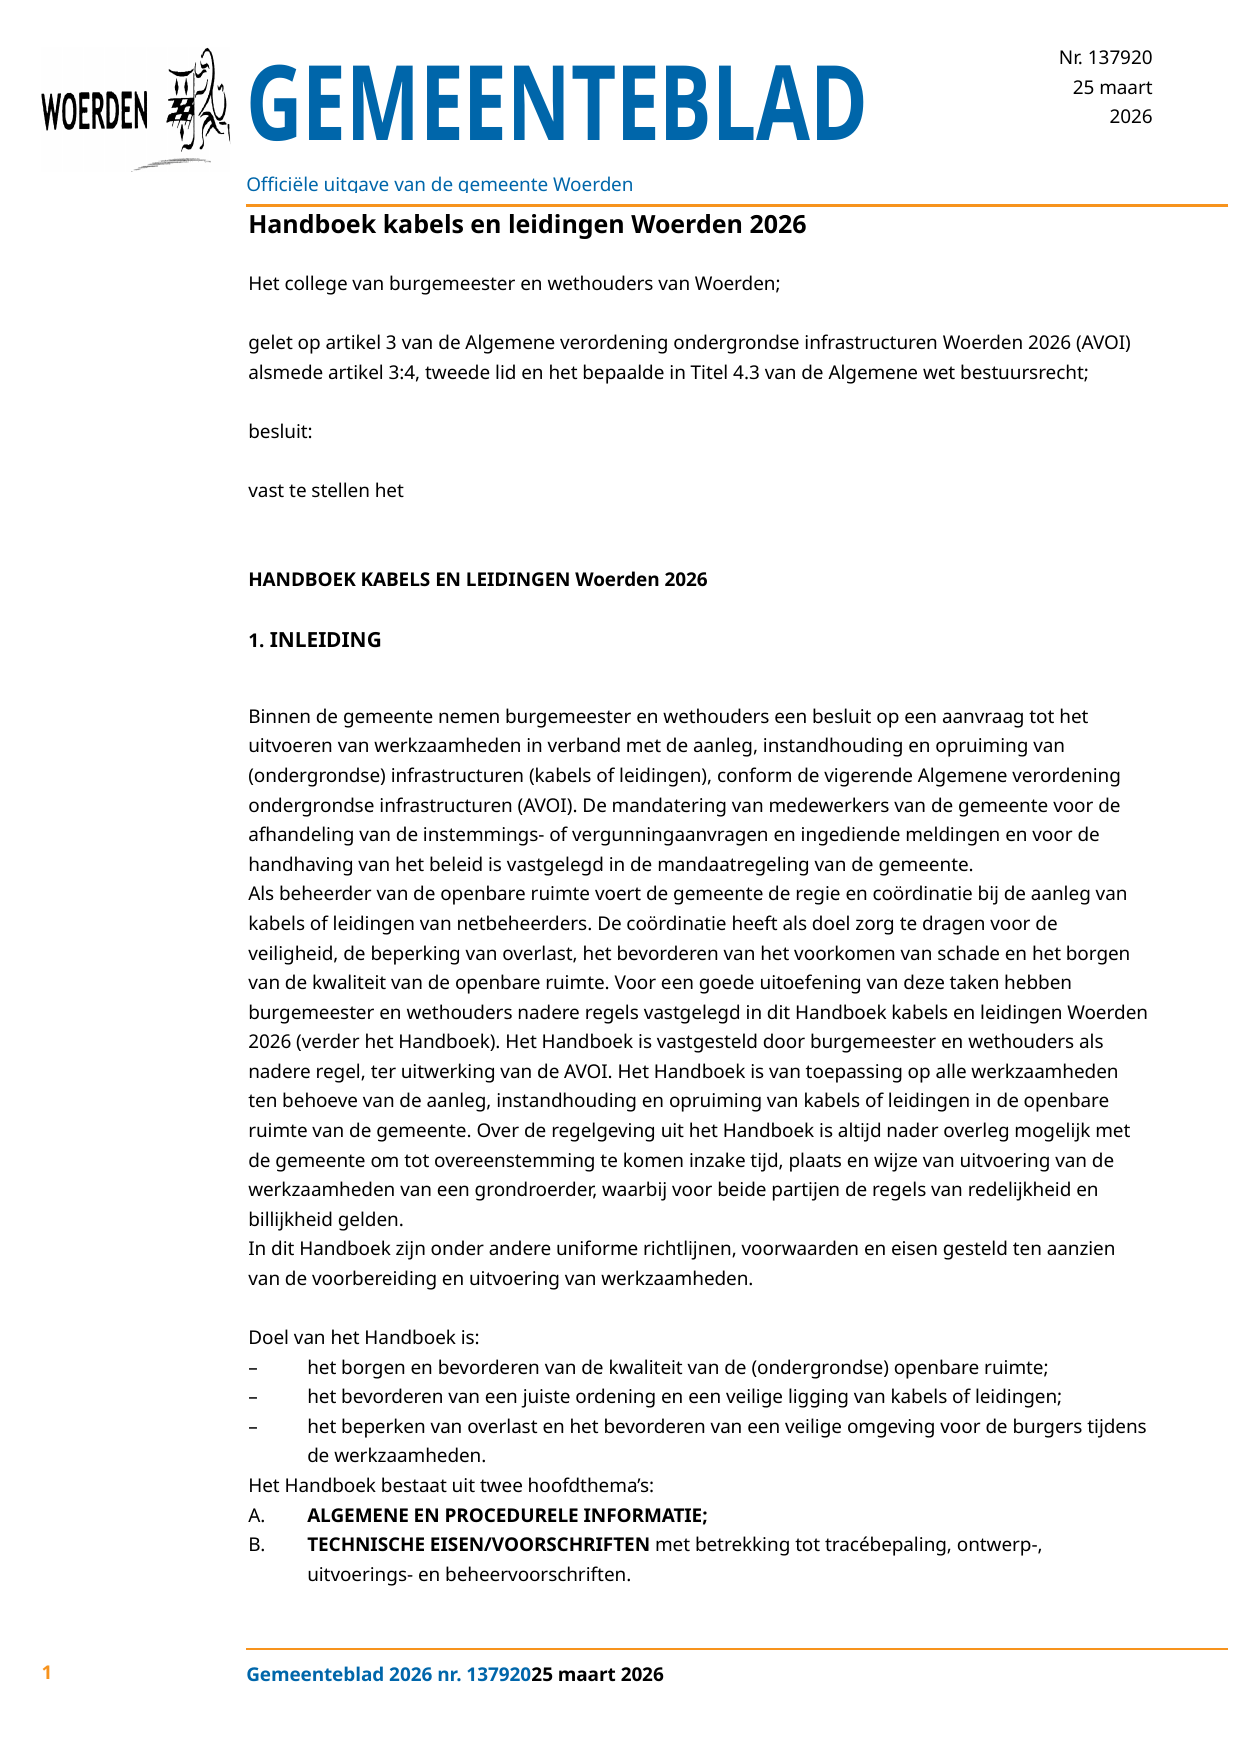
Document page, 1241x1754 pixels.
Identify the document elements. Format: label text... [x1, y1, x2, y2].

list TECHNISCHE EISEN/VOORSCHRIFTEN met betrekking tot tracébepaling, ontwerp-, uitvoerings- en beheervoorschriften. [248, 1531, 1152, 1587]
list ALGEMENE EN PROCEDURELE INFORMATIE; [248, 1502, 1152, 1527]
text vast te stellen het [248, 477, 1152, 503]
list het borgen en bevorderen van de kwaliteit van de (ondergrondse) openbare ruimte; [248, 1354, 1152, 1379]
text 1. INLEIDING [248, 625, 1152, 654]
text Als beheerder van de openbare ruimte voert de gemeente de regie en coördinatie bij de aanleg van kabels of leidingen van netbeheerders. De coördinatie heeft als doel zorg te dragen voor de veiligheid, de beperking van overlast, het bevorderen van het voorkomen van schade en het borgen van de kwaliteit van de openbare ruimte. Voor een goede uitoefening van deze taken hebben burgemeester en wethouders nadere regels vastgelegd in dit Handboek kabels en leidingen Woerden 2026 (verder het Handboek). Het Handboek is vastgesteld door burgemeester en wethouders als nadere regel, ter uitwerking van de AVOI. Het Handboek is van toepassing op alle werkzaamheden ten behoeve van de aanleg, instandhouding en opruiming van kabels of leidingen in de openbare ruimte van de gemeente. Over de regelgeving uit het Handboek is altijd nader overleg mogelijk met de gemeente om tot overeenstemming te komen inzake tijd, plaats en wijze van uitvoering van de werkzaamheden van een grondroerder, waarbij voor beide partijen de regels van redelijkheid en billijkheid gelden. [248, 881, 1152, 1232]
text Doel van het Handboek is: [248, 1324, 1152, 1350]
picture [41, 47, 231, 172]
text Binnen de gemeente nemen burgemeester en wethouders een besluit op een aanvraag tot het uitvoeren van werkzaamheden in verband met de aanleg, instandhouding en opruiming van (ondergrondse) infrastructuren (kabels of leidingen), conform de vigerende Algemene verordening ondergrondse infrastructuren (AVOI). De mandatering van medewerkers van de gemeente voor de afhandeling van de instemmings- of vergunningaanvragen en ingediende meldingen en voor de handhaving van het beleid is vastgelegd in de mandaatregeling van de gemeente. [248, 703, 1152, 877]
text Het college van burgemeester en wethouders van Woerden; [248, 270, 1152, 296]
text gelet op artikel 3 van de Algemene verordening ondergrondse infrastructuren Woerden 2026 (AVOI) alsmede artikel 3:4, tweede lid en het bepaalde in Titel 4.3 van de Algemene wet bestuursrecht; [248, 329, 1152, 385]
text HANDBOEK KABELS EN LEIDINGEN Woerden 2026 [248, 566, 1152, 592]
text Handboek kabels en leidingen Woerden 2026 [248, 207, 1152, 241]
list het bevorderen van een juiste ordening en een veilige ligging van kabels of leidingen; [248, 1383, 1152, 1409]
text besluit: [248, 418, 1152, 444]
text In dit Handboek zijn onder andere uniforme richtlijnen, voorwaarden en eisen gesteld ten aanzien van de voorbereiding en uitvoering van werkzaamheden. [248, 1236, 1152, 1291]
list het beperken van overlast en het bevorderen van een veilige omgeving voor de burgers tijdens de werkzaamheden. [248, 1413, 1152, 1468]
text Het Handboek bestaat uit twee hoofdthema’s: [248, 1472, 1152, 1498]
